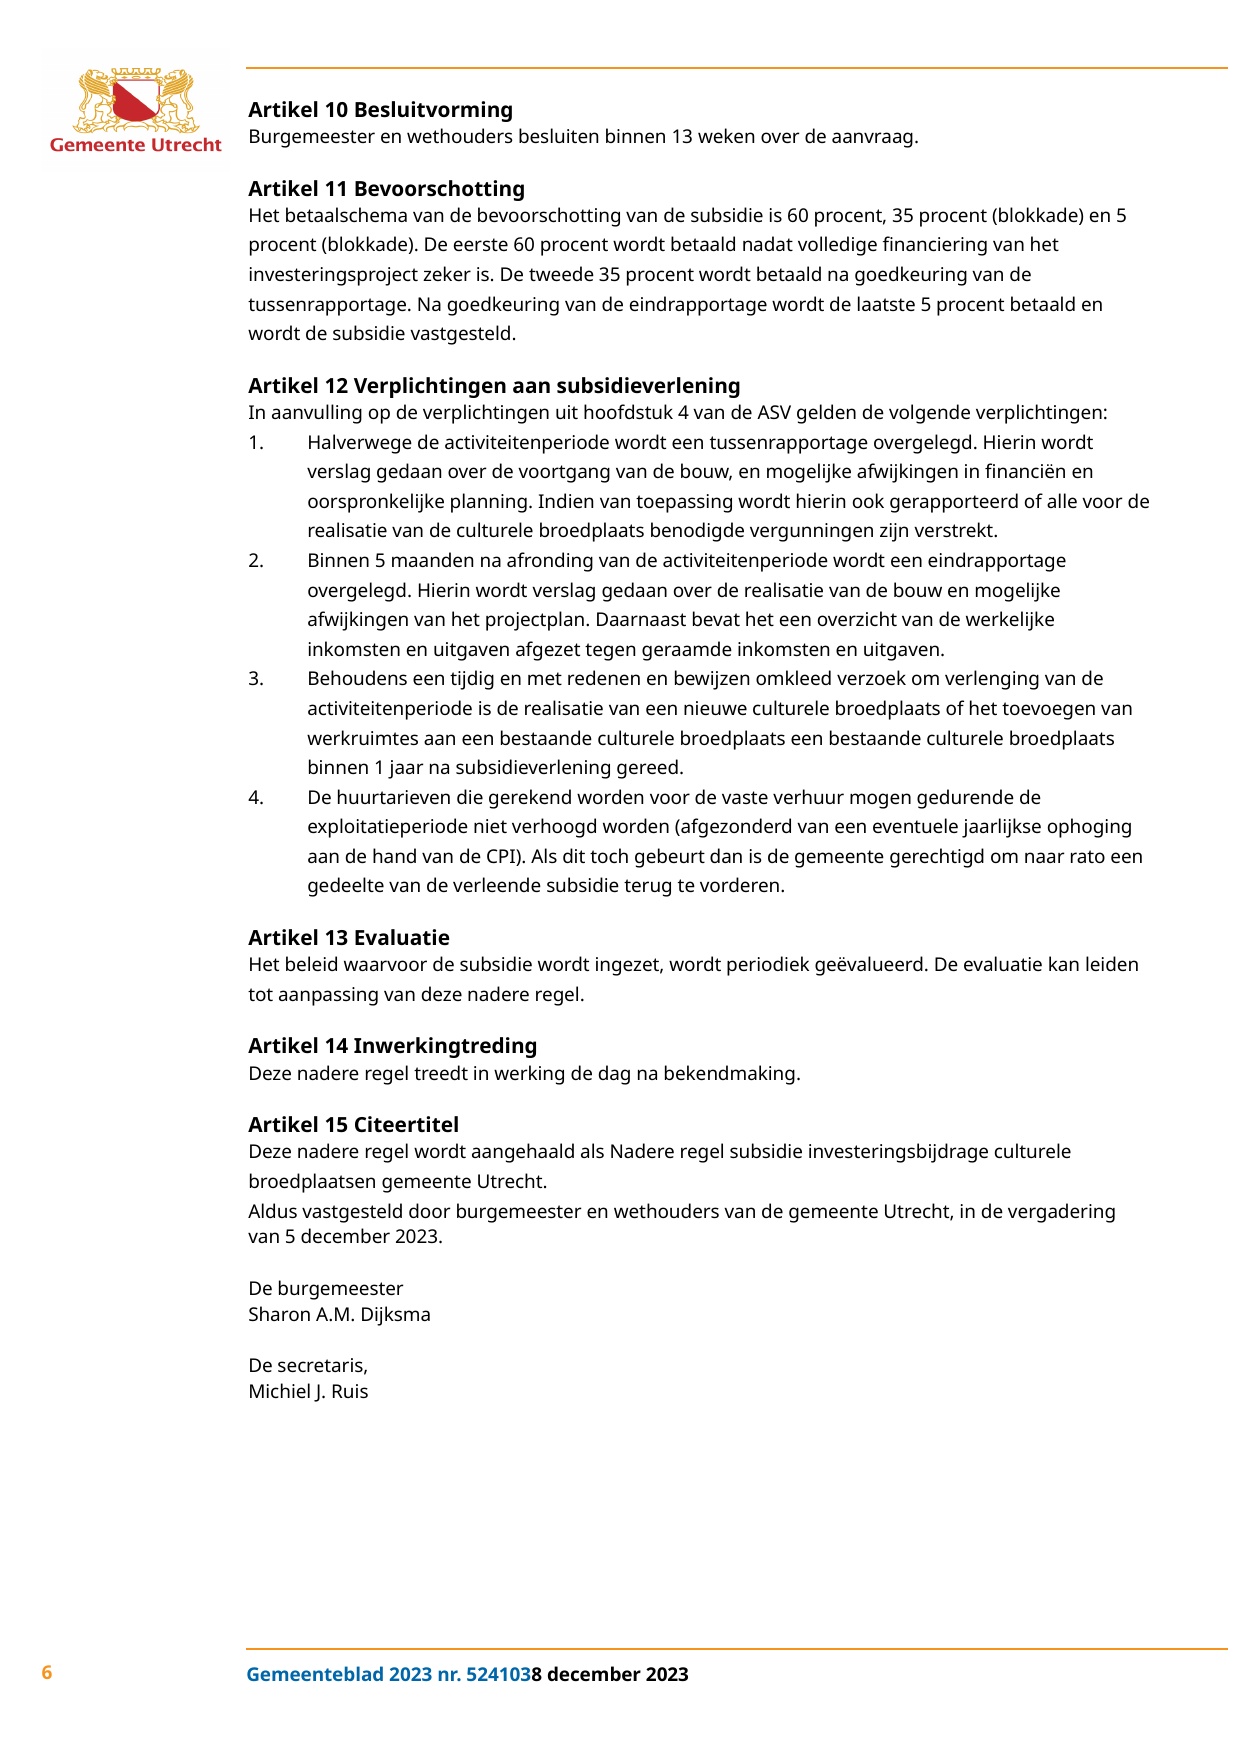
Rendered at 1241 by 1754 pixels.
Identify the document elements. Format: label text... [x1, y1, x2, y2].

text Artikel 12 Verplichtingen aan subsidieverlening [248, 371, 1152, 399]
text Artikel 15 Citeertitel [248, 1110, 1152, 1139]
text Artikel 13 Evaluatie [248, 923, 1152, 951]
text Aldus vastgesteld door burgemeester en wethouders van de gemeente Utrecht, in de vergadering van 5 december 2023. [248, 1198, 1152, 1249]
text De burgemeester [248, 1275, 1152, 1301]
text Burgemeester en wethouders besluiten binnen 13 weken over de aanvraag. [248, 123, 1152, 149]
text De secretaris, [248, 1352, 1152, 1378]
text Het beleid waarvoor de subsidie wordt ingezet, wordt periodiek geëvalueerd. De evaluatie kan leiden tot aanpassing van deze nadere regel. [248, 951, 1152, 1007]
text Sharon A.M. Dijksma [248, 1301, 1152, 1327]
text Het betaalschema van de bevoorschotting van de subsidie is 60 procent, 35 procent (blokkade) en 5 procent (blokkade). De eerste 60 procent wordt betaald nadat volledige financiering van het investeringsproject zeker is. De tweede 35 procent wordt betaald na goedkeuring van de tussenrapportage. Na goedkeuring van de eindrapportage wordt de laatste 5 procent betaald en wordt de subsidie vastgesteld. [248, 202, 1152, 346]
text Artikel 11 Bevoorschotting [248, 174, 1152, 202]
text Deze nadere regel treedt in werking de dag na bekendmaking. [248, 1060, 1152, 1086]
text Michiel J. Ruis [248, 1378, 1152, 1404]
list Halverwege de activiteitenperiode wordt een tussenrapportage overgelegd. Hierin wordt verslag gedaan over de voortgang van de bouw, en mogelijke afwijkingen in financiën en oorspronkelijke planning. Indien van toepassing wordt hierin ook gerapporteerd of alle voor de realisatie van de culturele broedplaats benodigde vergunningen zijn verstrekt. [248, 429, 1152, 543]
text In aanvulling op de verplichtingen uit hoofdstuk 4 van de ASV gelden de volgende verplichtingen: [248, 399, 1152, 425]
text Artikel 10 Besluitvorming [248, 95, 1152, 123]
picture [41, 47, 231, 172]
text Artikel 14 Inwerkingtreding [248, 1031, 1152, 1060]
list Binnen 5 maanden na afronding van de activiteitenperiode wordt een eindrapportage overgelegd. Hierin wordt verslag gedaan over de realisatie van de bouw en mogelijke afwijkingen van het projectplan. Daarnaast bevat het een overzicht van de werkelijke inkomsten en uitgaven afgezet tegen geraamde inkomsten en uitgaven. [248, 547, 1152, 662]
list Behoudens een tijdig en met redenen en bewijzen omkleed verzoek om verlenging van de activiteitenperiode is de realisatie van een nieuwe culturele broedplaats of het toevoegen van werkruimtes aan een bestaande culturele broedplaats een bestaande culturele broedplaats binnen 1 jaar na subsidieverlening gereed. [248, 666, 1152, 780]
list De huurtarieven die gerekend worden voor de vaste verhuur mogen gedurende de exploitatieperiode niet verhoogd worden (afgezonderd van een eventuele jaarlijkse ophoging aan de hand van de CPI). Als dit toch gebeurt dan is de gemeente gerechtigd om naar rato een gedeelte van de verleende subsidie terug te vorderen. [248, 784, 1152, 898]
text Deze nadere regel wordt aangehaald als Nadere regel subsidie investeringsbijdrage culturele broedplaatsen gemeente Utrecht. [248, 1139, 1152, 1194]
